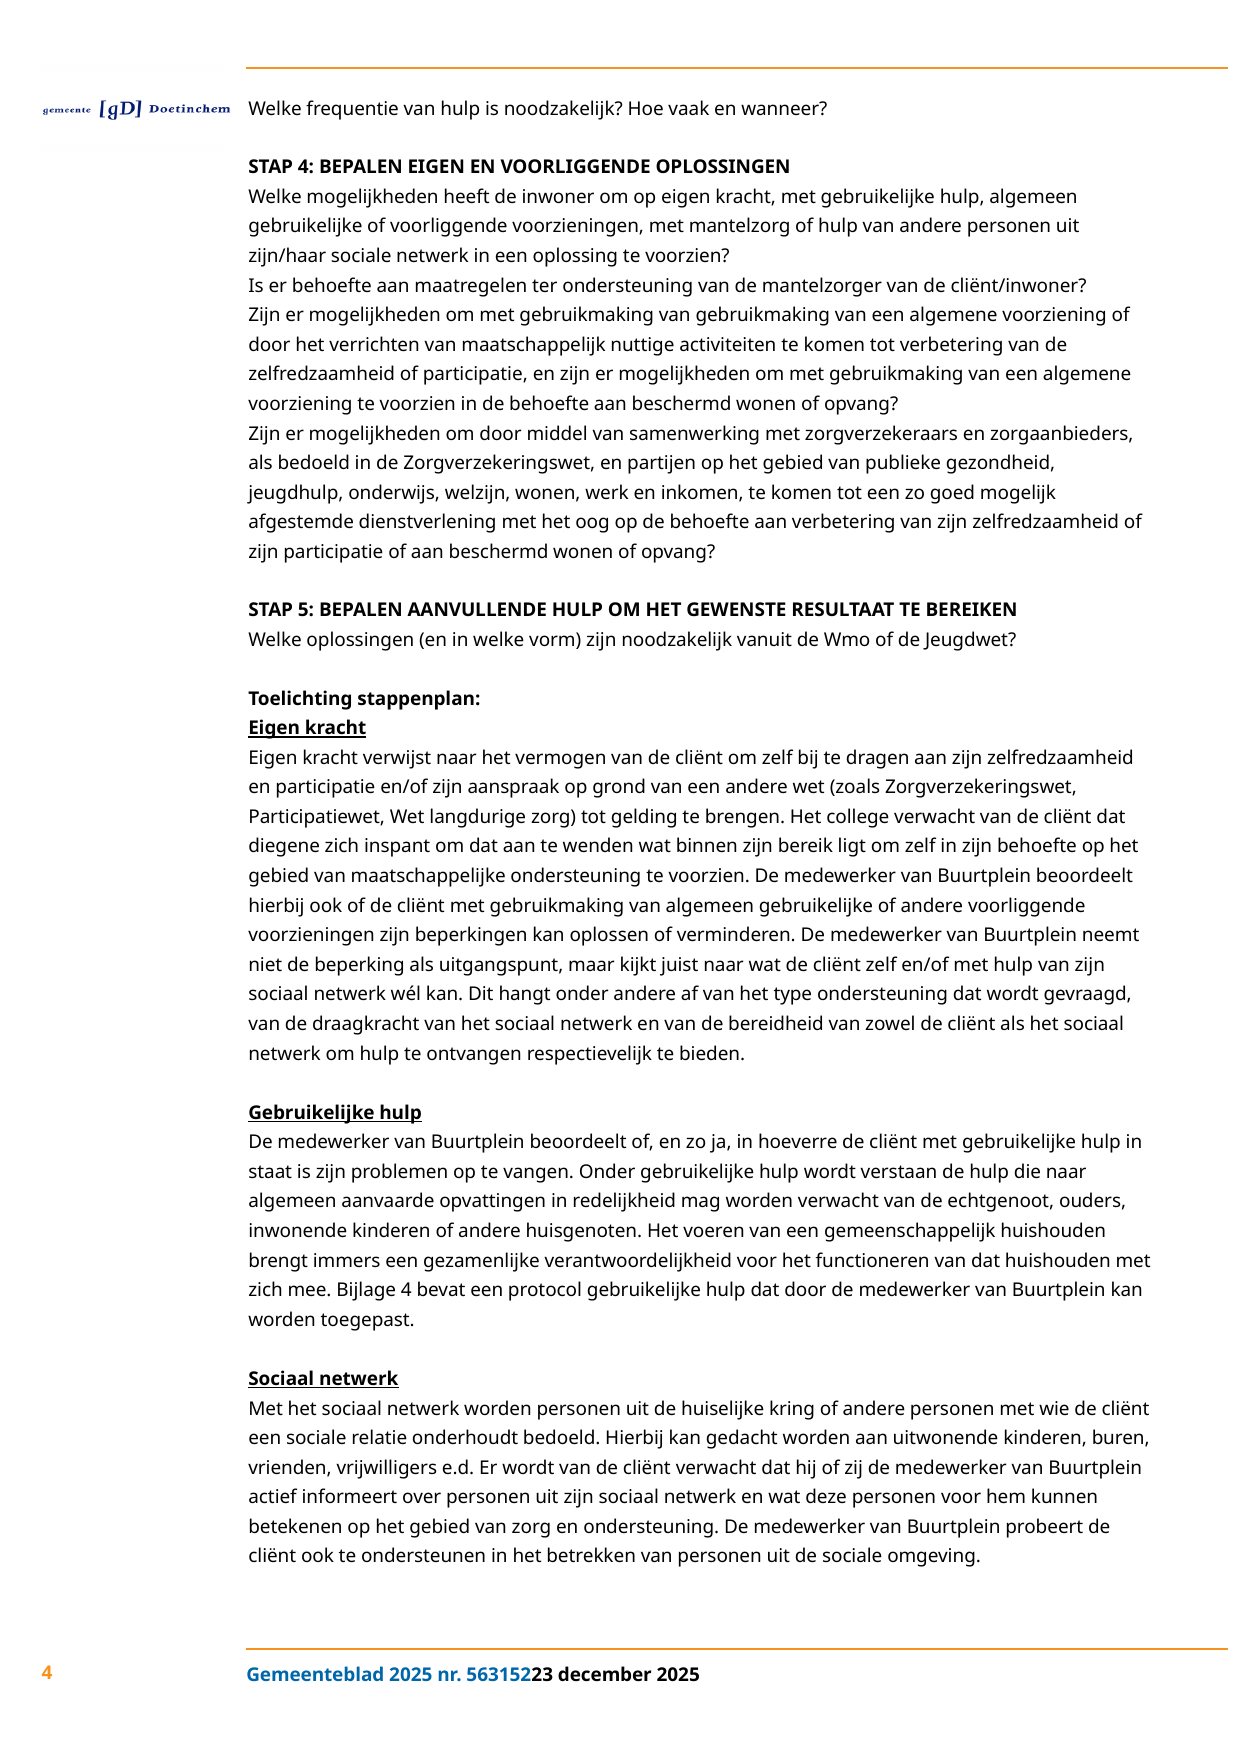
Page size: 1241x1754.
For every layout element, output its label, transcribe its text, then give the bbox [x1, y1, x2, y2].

table_header Welke frequentie van hulp is noodzakelijk? Hoe vaak en wanneer? [248, 95, 1152, 121]
text Gebruikelijke hulp [248, 1099, 1152, 1125]
text Met het sociaal netwerk worden personen uit de huiselijke kring of andere personen met wie de cliënt een sociale relatie onderhoudt bedoeld. Hierbij kan gedacht worden aan uitwonende kinderen, buren, vrienden, vrijwilligers e.d. Er wordt van de cliënt verwacht dat hij of zij de medewerker van Buurtplein actief informeert over personen uit zijn sociaal netwerk en wat deze personen voor hem kunnen betekenen op het gebied van zorg en ondersteuning. De medewerker van Buurtplein probeert de cliënt ook te ondersteunen in het betrekken van personen uit de sociale omgeving. [248, 1395, 1152, 1568]
table_header STAP 5: BEPALEN AANVULLENDE HULP OM HET GEWENSTE RESULTAAT TE BEREIKEN Welke oplossingen (en in welke vorm) zijn noodzakelijk vanuit de Wmo of de Jeugdwet? [248, 597, 1152, 652]
text Toelichting stappenplan: [248, 685, 1152, 711]
text Eigen kracht verwijst naar het vermogen van de cliënt om zelf bij te dragen aan zijn zelfredzaamheid en participatie en/of zijn aanspraak op grond van een andere wet (zoals Zorgverzekeringswet, Participatiewet, Wet langdurige zorg) tot gelding te brengen. Het college verwacht van de cliënt dat diegene zich inspant om dat aan te wenden wat binnen zijn bereik ligt om zelf in zijn behoefte op het gebied van maatschappelijke ondersteuning te voorzien. De medewerker van Buurtplein beoordeelt hierbij ook of de cliënt met gebruikmaking van algemeen gebruikelijke of andere voorliggende voorzieningen zijn beperkingen kan oplossen of verminderen. De medewerker van Buurtplein neemt niet de beperking als uitgangspunt, maar kijkt juist naar wat de cliënt zelf en/of met hulp van zijn sociaal netwerk wél kan. Dit hangt onder andere af van het type ondersteuning dat wordt gevraagd, van de draagkracht van het sociaal netwerk en van de bereidheid van zowel de cliënt als het sociaal netwerk om hulp te ontvangen respectievelijk te bieden. [248, 744, 1152, 1066]
text Sociaal netwerk [248, 1365, 1152, 1391]
picture [41, 47, 231, 172]
text Eigen kracht [248, 714, 1152, 740]
text De medewerker van Buurtplein beoordeelt of, en zo ja, in hoeverre de cliënt met gebruikelijke hulp in staat is zijn problemen op te vangen. Onder gebruikelijke hulp wordt verstaan de hulp die naar algemeen aanvaarde opvattingen in redelijkheid mag worden verwacht van de echtgenoot, ouders, inwonende kinderen of andere huisgenoten. Het voeren van een gemeenschappelijk huishouden brengt immers een gezamenlijke verantwoordelijkheid voor het functioneren van dat huishouden met zich mee. Bijlage 4 bevat een protocol gebruikelijke hulp dat door de medewerker van Buurtplein kan worden toegepast. [248, 1128, 1152, 1332]
table_header STAP 4: BEPALEN EIGEN EN VOORLIGGENDE OPLOSSINGEN Welke mogelijkheden heeft de inwoner om op eigen kracht, met gebruikelijke hulp, algemeen gebruikelijke of voorliggende voorzieningen, met mantelzorg of hulp van andere personen uit zijn/haar sociale netwerk in een oplossing te voorzien? Is er behoefte aan maatregelen ter ondersteuning van de mantelzorger van de cliënt/inwoner? Zijn er mogelijkheden om met gebruikmaking van gebruikmaking van een algemene voorziening of door het verrichten van maatschappelijk nuttige activiteiten te komen tot verbetering van de zelfredzaamheid of participatie, en zijn er mogelijkheden om met gebruikmaking van een algemene voorziening te voorzien in de behoefte aan beschermd wonen of opvang? Zijn er mogelijkheden om door middel van samenwerking met zorgverzekeraars en zorgaanbieders, als bedoeld in de Zorgverzekeringswet, en partijen op het gebied van publieke gezondheid, jeugdhulp, onderwijs, welzijn, wonen, werk en inkomen, te komen tot een zo goed mogelijk afgestemde dienstverlening met het oog op de behoefte aan verbetering van zijn zelfredzaamheid of zijn participatie of aan beschermd wonen of opvang? [248, 154, 1152, 564]
